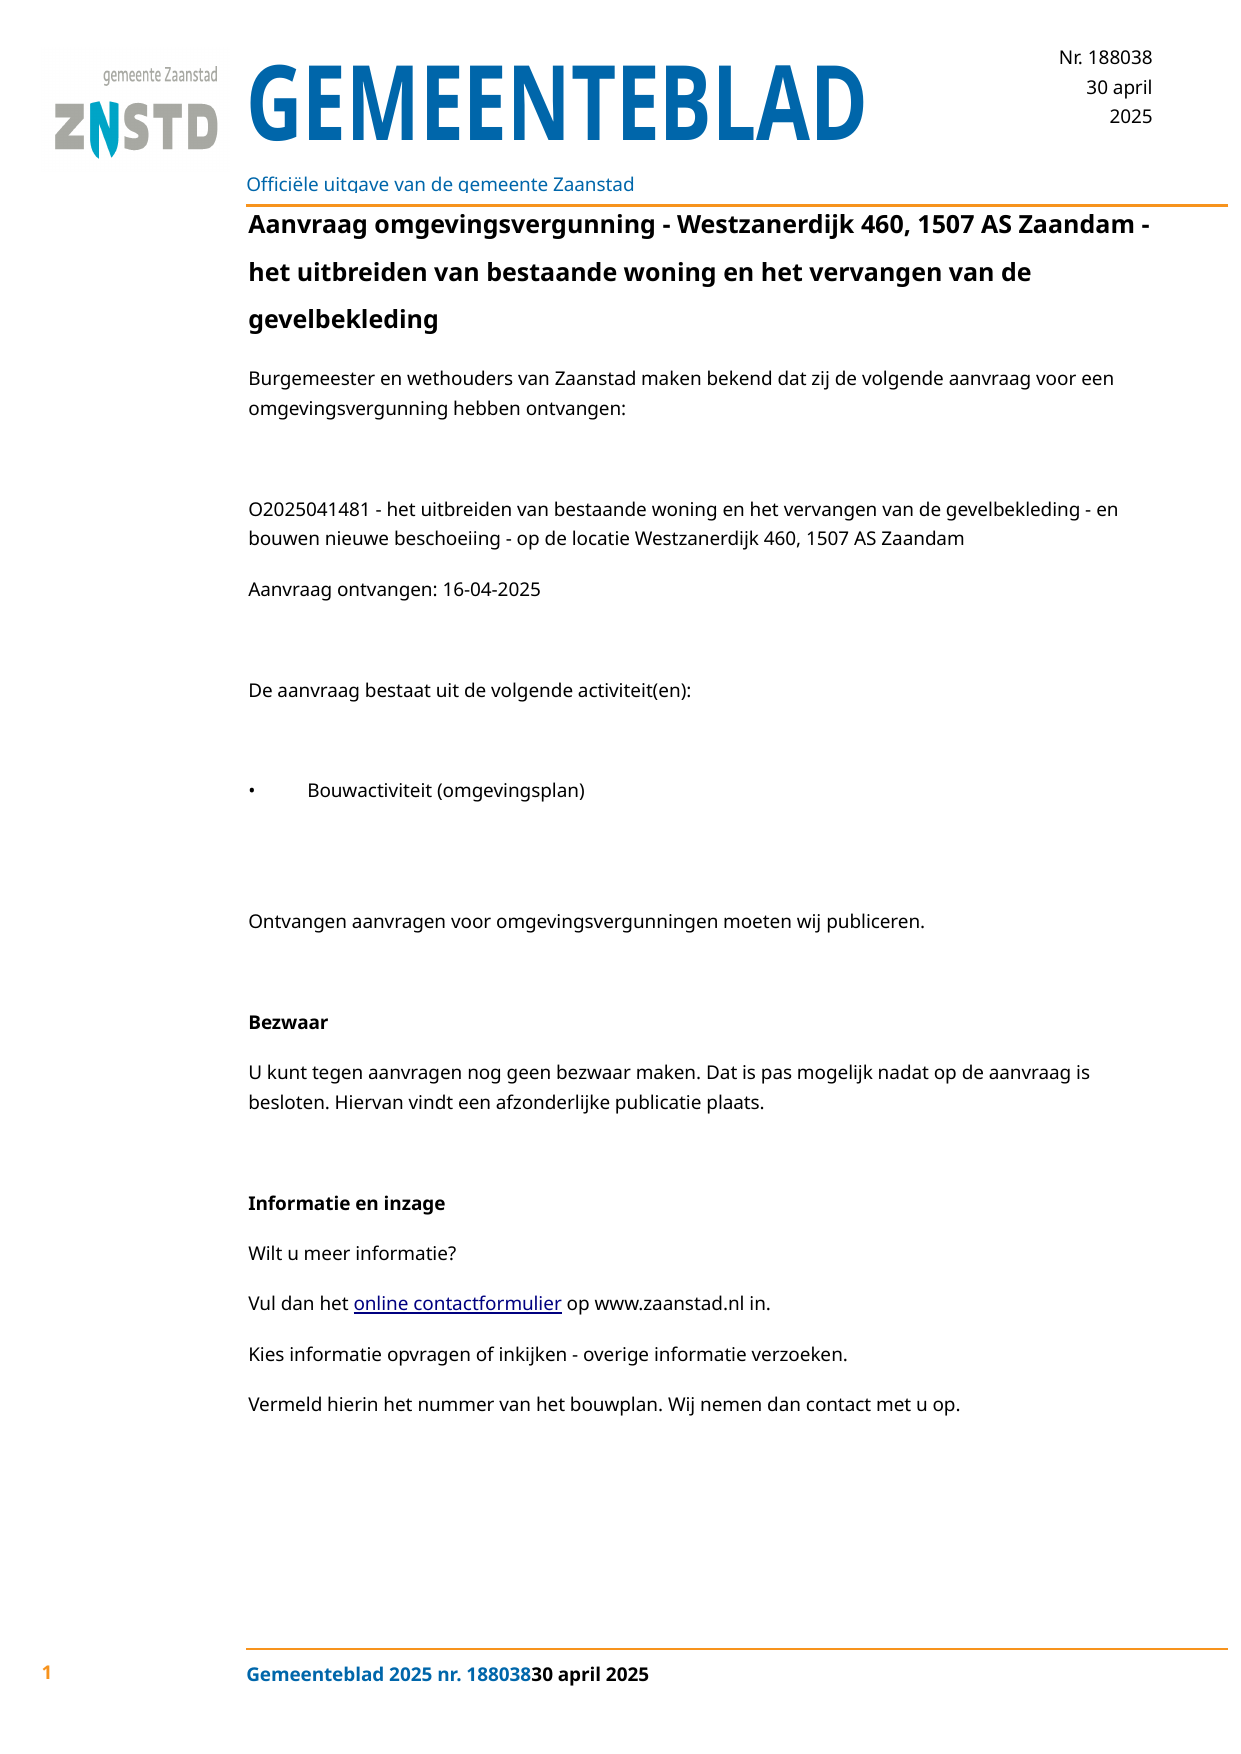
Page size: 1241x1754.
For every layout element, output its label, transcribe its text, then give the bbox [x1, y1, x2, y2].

text Vul dan het online contactformulier op www.zaanstad.nl in. [248, 1291, 1152, 1316]
picture [41, 47, 231, 172]
text Burgemeester en wethouders van Zaanstad maken bekend dat zij de volgende aanvraag voor een omgevingsvergunning hebben ontvangen: [248, 366, 1152, 421]
text Aanvraag ontvangen: 16-04-2025 [248, 576, 1152, 602]
text De aanvraag bestaat uit de volgende activiteit(en): [248, 677, 1152, 702]
text U kunt tegen aanvragen nog geen bezwaar maken. Dat is pas mogelijk nadat op de aanvraag is besloten. Hiervan vindt een afzonderlijke publicatie plaats. [248, 1059, 1152, 1114]
text Wilt u meer informatie? [248, 1240, 1152, 1266]
list Bouwactiviteit (omgevingsplan) [248, 778, 1152, 803]
text Bezwaar [248, 1009, 1152, 1034]
text Kies informatie opvragen of inkijken - overige informatie verzoeken. [248, 1341, 1152, 1367]
text Vermeld hierin het nummer van het bouwplan. Wij nemen dan contact met u op. [248, 1391, 1152, 1417]
text Ontvangen aanvragen voor omgevingsvergunningen moeten wij publiceren. [248, 908, 1152, 934]
text O2025041481 - het uitbreiden van bestaande woning en het vervangen van de gevelbekleding - en bouwen nieuwe beschoeiing - op de locatie Westzanerdijk 460, 1507 AS Zaandam [248, 496, 1152, 551]
text Informatie en inzage [248, 1190, 1152, 1215]
text Aanvraag omgevingsvergunning - Westzanerdijk 460, 1507 AS Zaandam - het uitbreiden van bestaande woning en het vervangen van de gevelbekleding [248, 207, 1152, 336]
